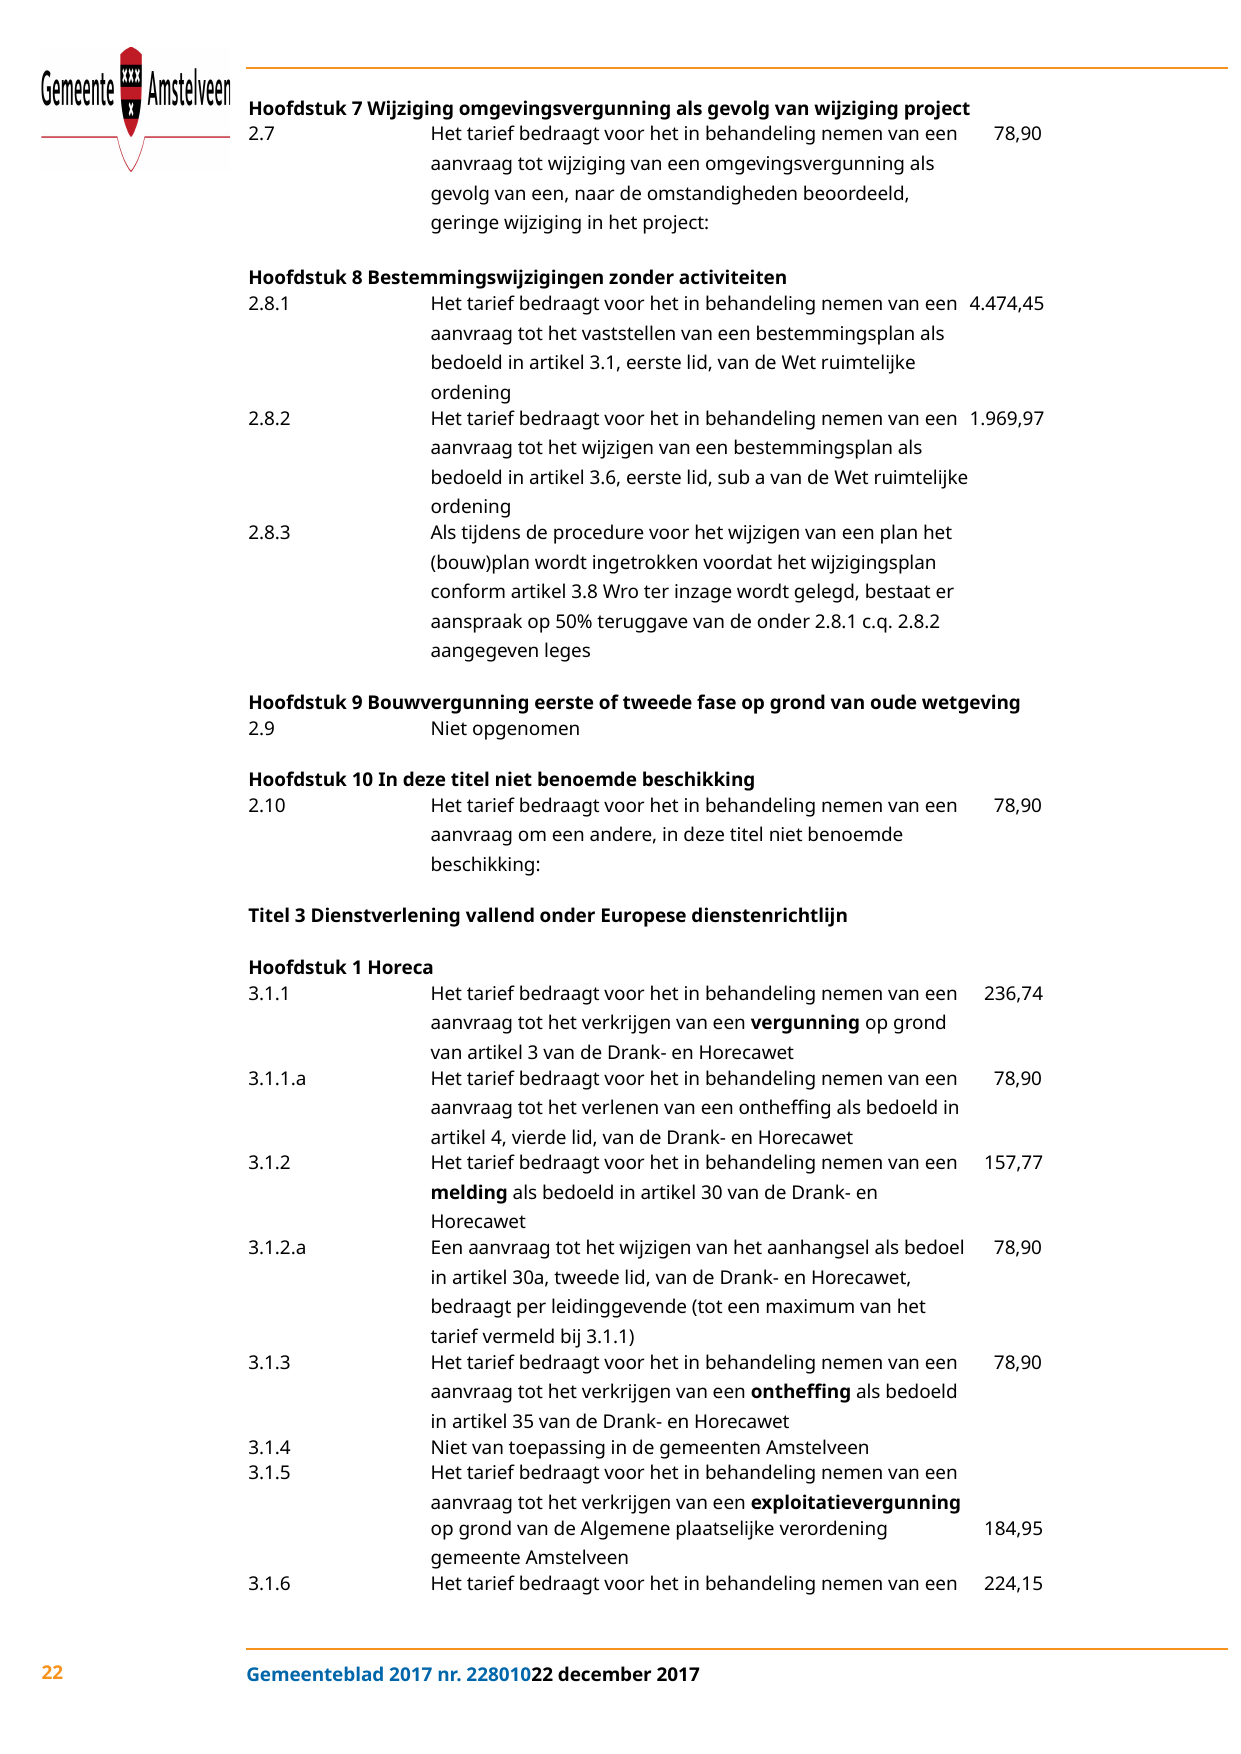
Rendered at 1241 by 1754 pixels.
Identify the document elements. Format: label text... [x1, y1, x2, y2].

table_cell Het tarief bedraagt voor het in behandeling nemen van een [430, 1570, 969, 1596]
table_cell 157,77 [969, 1150, 1152, 1234]
table_cell 3.1.2.a [248, 1235, 430, 1349]
table_cell op grond van de Algemene plaatselijke verordening gemeente Amstelveen [430, 1515, 969, 1570]
table_cell Hoofdstuk 10 In deze titel niet benoemde beschikking [248, 766, 1152, 792]
table_cell Het tarief bedraagt voor het in behandeling nemen van een aanvraag tot het verkrijgen van een ontheffing als bedoeld in artikel 35 van de Drank- en Horecawet [430, 1349, 969, 1434]
table_cell Het tarief bedraagt voor het in behandeling nemen van een aanvraag tot het wijzigen van een bestemmingsplan als bedoeld in artikel 3.6, eerste lid, sub a van de Wet ruimtelijke ordening [430, 405, 969, 519]
table_cell [969, 1460, 1152, 1515]
table_cell 1.969,97 [969, 405, 1152, 519]
table_cell 78,90 [969, 1349, 1152, 1434]
table_cell 78,90 [969, 1065, 1152, 1149]
table_cell Niet opgenomen [430, 715, 969, 741]
table_cell 3.1.1.a [248, 1065, 430, 1149]
table_cell Als tijdens de procedure voor het wijzigen van een plan het (bouw)plan wordt ingetrokken voordat het wijzigingsplan conform artikel 3.8 Wro ter inzage wordt gelegd, bestaat er aanspraak op 50% teruggave van de onder 2.8.1 c.q. 2.8.2 aangegeven leges [430, 519, 969, 663]
table_cell 78,90 [969, 792, 1152, 877]
table_cell Hoofdstuk 9 Bouwvergunning eerste of tweede fase op grond van oude wetgeving [248, 689, 1152, 715]
table_cell Hoofdstuk 1 Horeca [248, 954, 1152, 980]
table_cell [969, 741, 1152, 766]
picture [41, 47, 231, 172]
table_cell [430, 928, 969, 954]
table_cell [248, 663, 430, 689]
table_cell [969, 928, 1152, 954]
table_cell 2.10 [248, 792, 430, 877]
table_cell Een aanvraag tot het wijzigen van het aanhangsel als bedoel in artikel 30a, tweede lid, van de Drank- en Horecawet, bedraagt per leidinggevende (tot een maximum van het tarief vermeld bij 3.1.1) [430, 1235, 969, 1349]
table_cell 78,90 [969, 121, 1152, 264]
table_cell Titel 3 Dienstverlening vallend onder Europese dienstenrichtlijn [248, 903, 1152, 928]
table_cell Het tarief bedraagt voor het in behandeling nemen van een melding als bedoeld in artikel 30 van de Drank- en Horecawet [430, 1150, 969, 1234]
table_cell [969, 663, 1152, 689]
table_cell [248, 877, 430, 903]
table_cell [969, 715, 1152, 741]
table_cell [969, 877, 1152, 903]
table_cell 2.8.2 [248, 405, 430, 519]
table_cell [430, 741, 969, 766]
table_cell [430, 663, 969, 689]
table_cell 3.1.1 [248, 980, 430, 1065]
table_cell 3.1.2 [248, 1150, 430, 1234]
table_cell [430, 877, 969, 903]
table_cell 184,95 [969, 1515, 1152, 1570]
table_cell Het tarief bedraagt voor het in behandeling nemen van een aanvraag tot het verlenen van een ontheffing als bedoeld in artikel 4, vierde lid, van de Drank- en Horecawet [430, 1065, 969, 1149]
table_cell 2.7 [248, 121, 430, 264]
table_cell 3.1.4 [248, 1434, 430, 1459]
table_cell Hoofdstuk 8 Bestemmingswijzigingen zonder activiteiten [248, 265, 1152, 290]
table_cell Het tarief bedraagt voor het in behandeling nemen van een aanvraag tot het verkrijgen van een exploitatievergunning [430, 1460, 969, 1515]
table_cell 2.9 [248, 715, 430, 741]
table_cell 3.1.5 [248, 1460, 430, 1515]
table_cell Hoofdstuk 7 Wijziging omgevingsvergunning als gevolg van wijziging project [248, 95, 1152, 121]
table_cell Het tarief bedraagt voor het in behandeling nemen van een aanvraag om een andere, in deze titel niet benoemde beschikking: [430, 792, 969, 877]
table_cell Het tarief bedraagt voor het in behandeling nemen van een aanvraag tot het verkrijgen van een vergunning op grond van artikel 3 van de Drank- en Horecawet [430, 980, 969, 1065]
table_cell [248, 741, 430, 766]
table_cell [969, 1434, 1152, 1459]
table_cell 78,90 [969, 1235, 1152, 1349]
table_cell Het tarief bedraagt voor het in behandeling nemen van een aanvraag tot het vaststellen van een bestemmingsplan als bedoeld in artikel 3.1, eerste lid, van de Wet ruimtelijke ordening [430, 290, 969, 405]
table_cell [969, 519, 1152, 663]
table_cell 4.474,45 [969, 290, 1152, 405]
table_cell 224,15 [969, 1570, 1152, 1596]
table_cell 2.8.1 [248, 290, 430, 405]
table_cell Het tarief bedraagt voor het in behandeling nemen van een aanvraag tot wijziging van een omgevingsvergunning als gevolg van een, naar de omstandigheden beoordeeld, geringe wijziging in het project: [430, 121, 969, 264]
table_cell [248, 1515, 430, 1570]
table_cell 3.1.6 [248, 1570, 430, 1596]
table_cell [248, 928, 430, 954]
table_cell Niet van toepassing in de gemeenten Amstelveen [430, 1434, 969, 1459]
table_cell 236,74 [969, 980, 1152, 1065]
table_cell 3.1.3 [248, 1349, 430, 1434]
table_cell 2.8.3 [248, 519, 430, 663]
